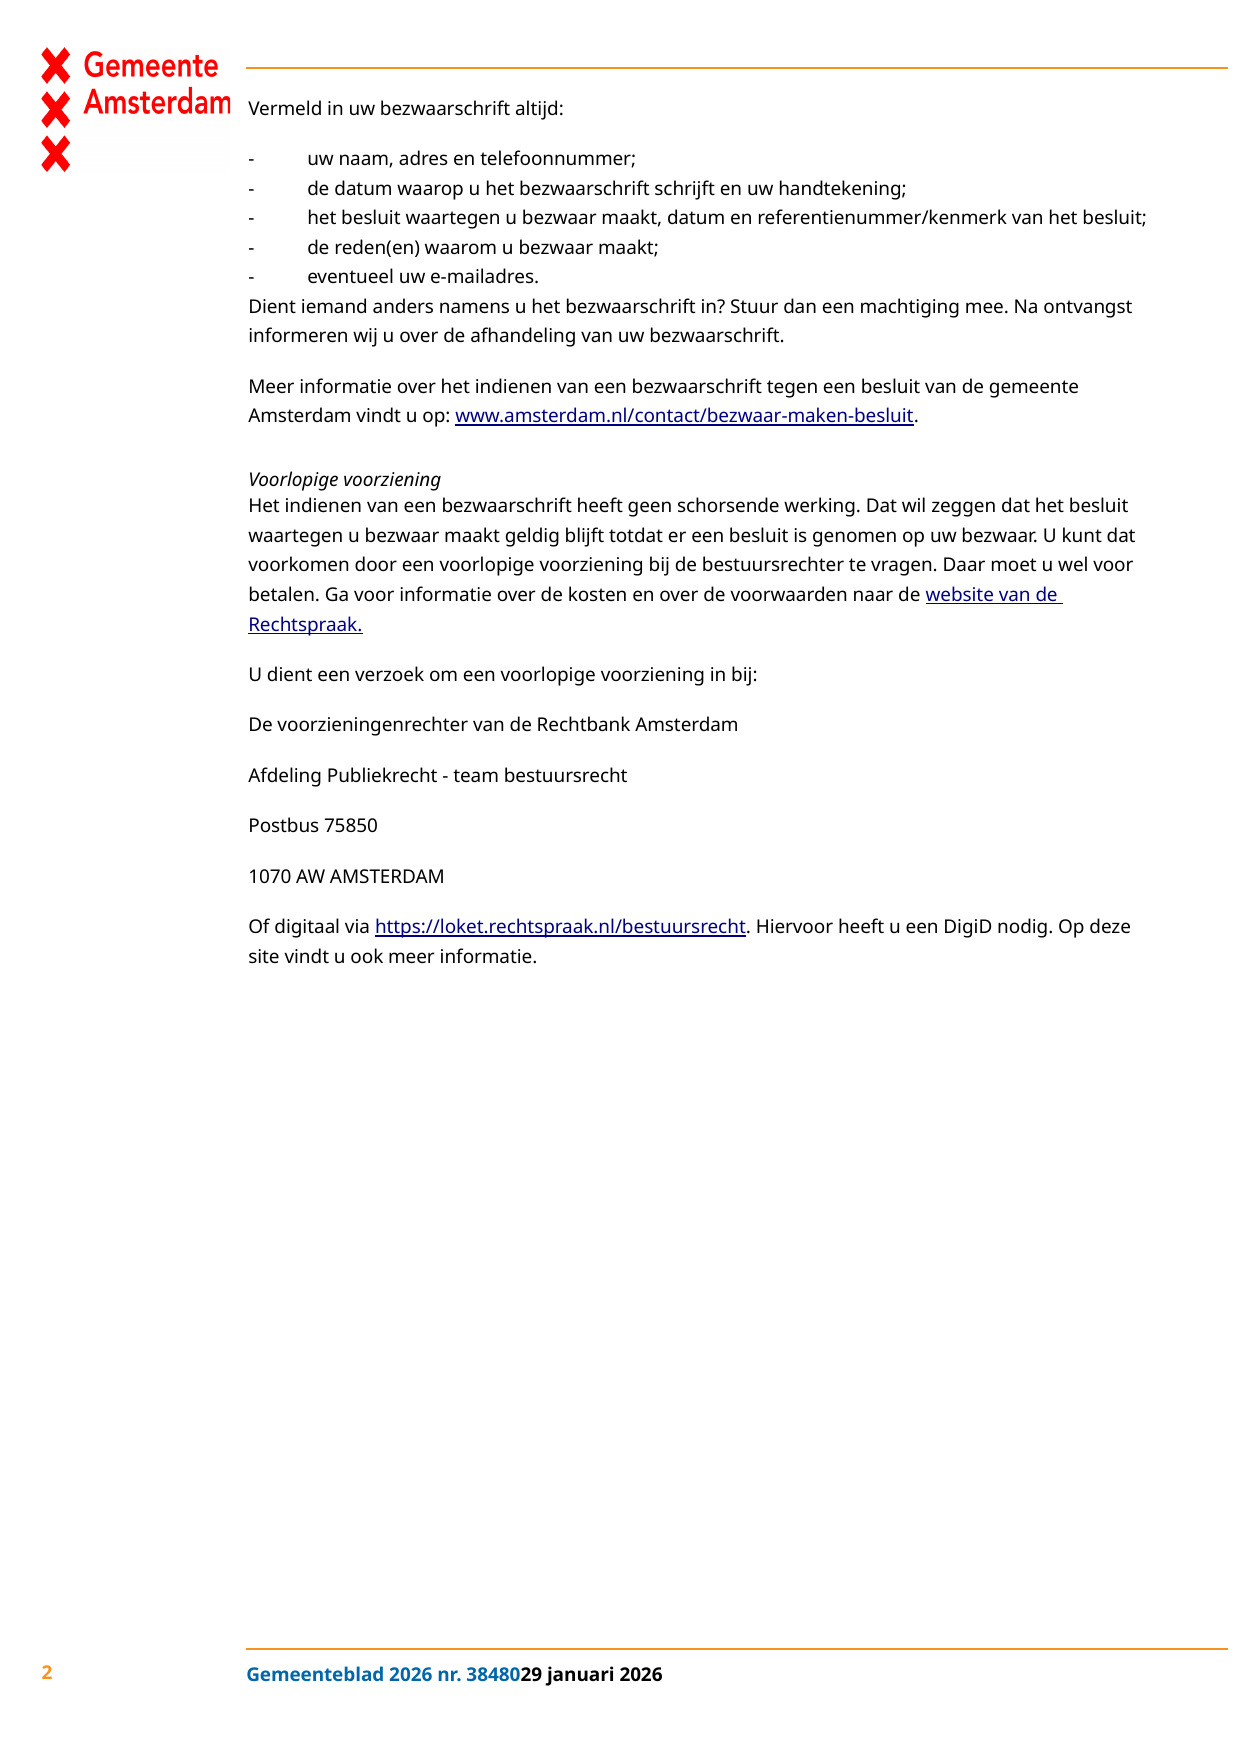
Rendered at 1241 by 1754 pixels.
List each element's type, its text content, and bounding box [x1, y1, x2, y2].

picture [41, 47, 231, 172]
list de reden(en) waarom u bezwaar maakt; [248, 234, 1152, 260]
list uw naam, adres en telefoonnummer; [248, 145, 1152, 171]
text 1070 AW AMSTERDAM [248, 863, 1152, 888]
text Postbus 75850 [248, 812, 1152, 838]
text U dient een verzoek om een voorlopige voorziening in bij: [248, 661, 1152, 687]
text Vermeld in uw bezwaarschrift altijd: [248, 95, 1152, 121]
text Of digitaal via https://loket.rechtspraak.nl/bestuursrecht. Hiervoor heeft u een DigiD nodig. Op deze site vindt u ook meer informatie. [248, 913, 1152, 968]
text Het indienen van een bezwaarschrift heeft geen schorsende werking. Dat wil zeggen dat het besluit waartegen u bezwaar maakt geldig blijft totdat er een besluit is genomen op uw bezwaar. U kunt dat voorkomen door een voorlopige voorziening bij de bestuursrechter te vragen. Daar moet u wel voor betalen. Ga voor informatie over de kosten en over de voorwaarden naar de website van de Rechtspraak. [248, 492, 1152, 636]
text Voorlopige voorziening [248, 467, 1152, 492]
list eventueel uw e-mailadres. [248, 263, 1152, 289]
text Dient iemand anders namens u het bezwaarschrift in? Stuur dan een machtiging mee. Na ontvangst informeren wij u over de afhandeling van uw bezwaarschrift. [248, 293, 1152, 348]
text Afdeling Publiekrecht - team bestuursrecht [248, 762, 1152, 788]
list de datum waarop u het bezwaarschrift schrijft en uw handtekening; [248, 175, 1152, 201]
text Meer informatie over het indienen van een bezwaarschrift tegen een besluit van de gemeente Amsterdam vindt u op: www.amsterdam.nl/contact/bezwaar-maken-besluit. [248, 373, 1152, 428]
list het besluit waartegen u bezwaar maakt, datum en referentienummer/kenmerk van het besluit; [248, 204, 1152, 230]
text De voorzieningenrechter van de Rechtbank Amsterdam [248, 712, 1152, 737]
